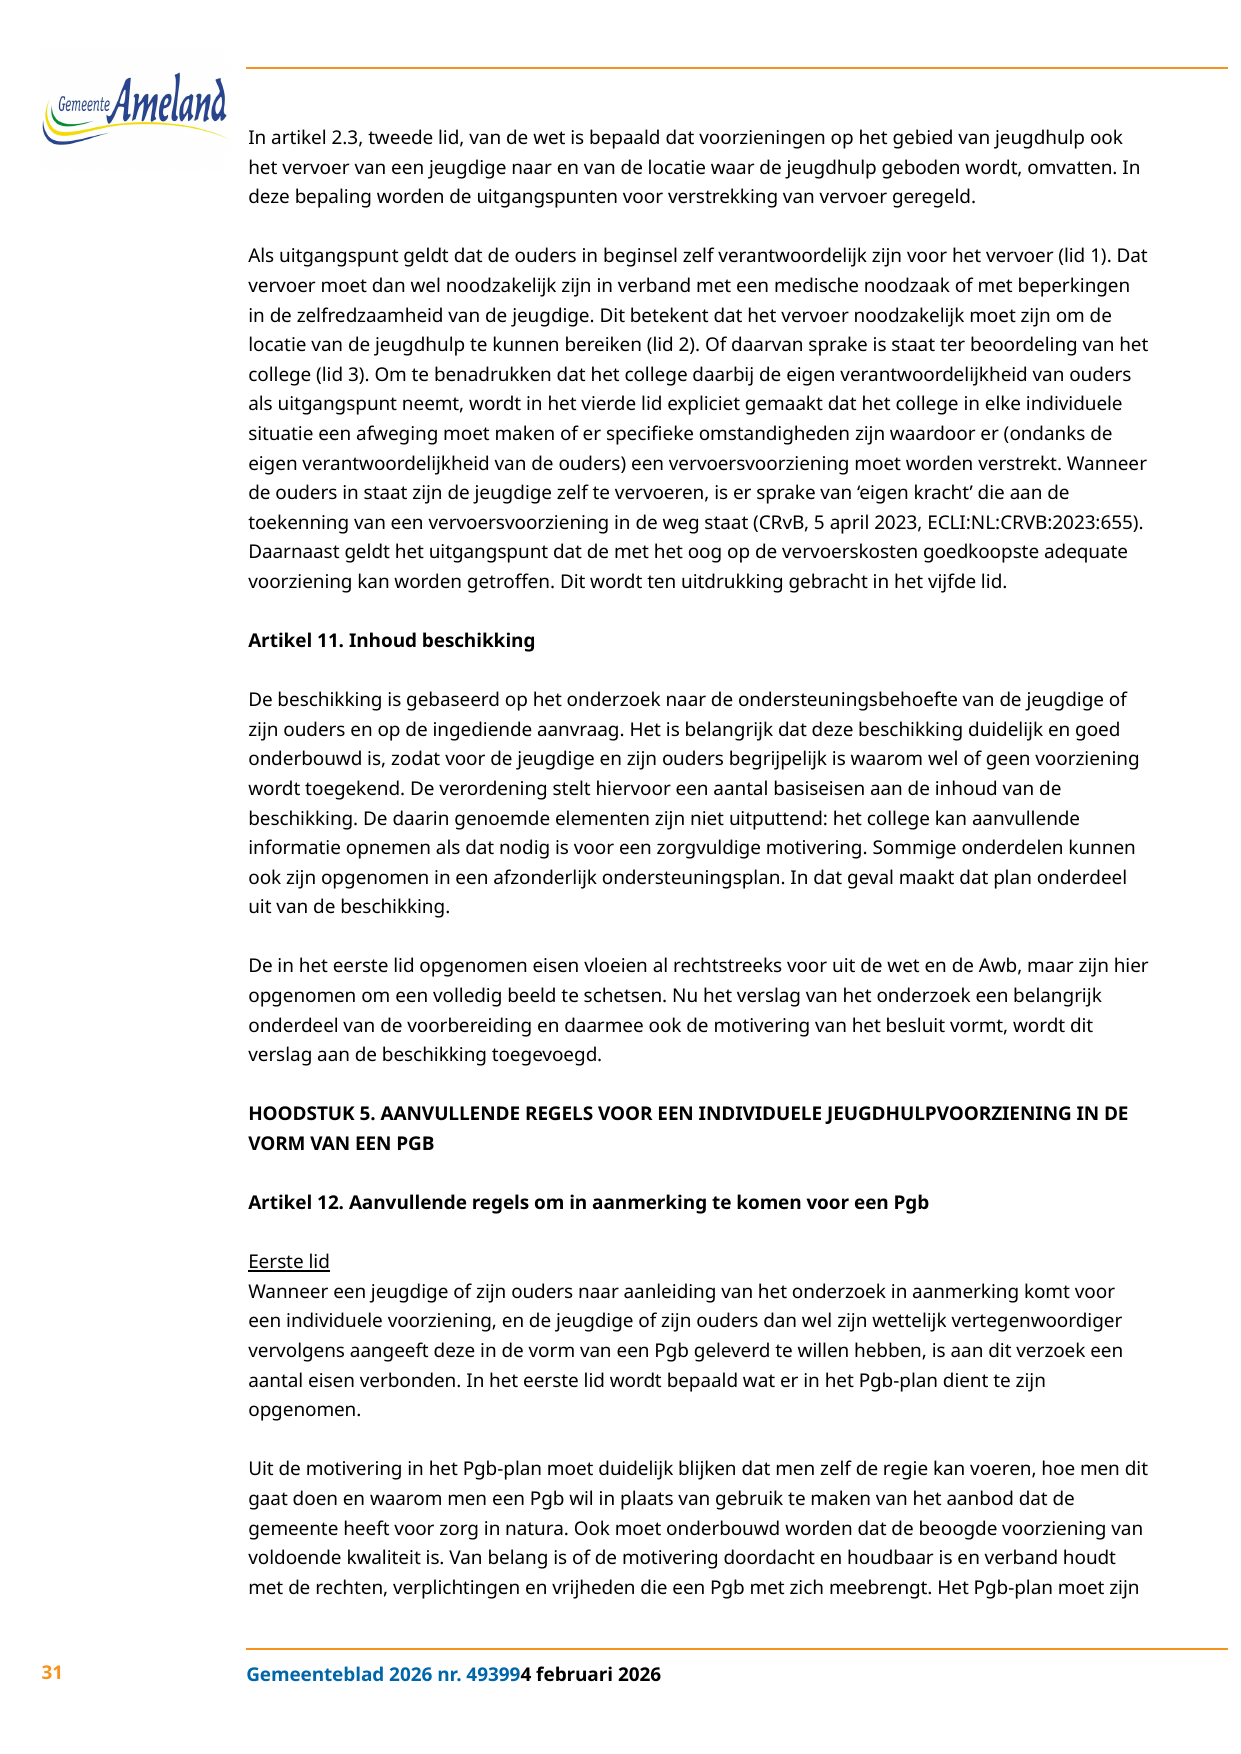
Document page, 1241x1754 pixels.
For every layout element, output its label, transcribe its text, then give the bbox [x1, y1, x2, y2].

text In artikel 2.3, tweede lid, van de wet is bepaald dat voorzieningen op het gebied van jeugdhulp ook het vervoer van een jeugdige naar en van de locatie waar de jeugdhulp geboden wordt, omvatten. In deze bepaling worden de uitgangspunten voor verstrekking van vervoer geregeld. [248, 124, 1152, 209]
text De in het eerste lid opgenomen eisen vloeien al rechtstreeks voor uit de wet en de Awb, maar zijn hier opgenomen om een volledig beeld te schetsen. Nu het verslag van het onderzoek een belangrijk onderdeel van de voorbereiding en daarmee ook de motivering van het besluit vormt, wordt dit verslag aan de beschikking toegevoegd. [248, 953, 1152, 1067]
text Artikel 11. Inhoud beschikking [248, 627, 1152, 653]
text HOODSTUK 5. AANVULLENDE REGELS VOOR EEN INDIVIDUELE JEUGDHULPVOORZIENING IN DE VORM VAN EEN PGB [248, 1101, 1152, 1156]
text Als uitgangspunt geldt dat de ouders in beginsel zelf verantwoordelijk zijn voor het vervoer (lid 1). Dat vervoer moet dan wel noodzakelijk zijn in verband met een medische noodzaak of met beperkingen in de zelfredzaamheid van de jeugdige. Dit betekent dat het vervoer noodzakelijk moet zijn om de locatie van de jeugdhulp te kunnen bereiken (lid 2). Of daarvan sprake is staat ter beoordeling van het college (lid 3). Om te benadrukken dat het college daarbij de eigen verantwoordelijkheid van ouders als uitgangspunt neemt, wordt in het vierde lid expliciet gemaakt dat het college in elke individuele situatie een afweging moet maken of er specifieke omstandigheden zijn waardoor er (ondanks de eigen verantwoordelijkheid van de ouders) een vervoersvoorziening moet worden verstrekt. Wanneer de ouders in staat zijn de jeugdige zelf te vervoeren, is er sprake van ‘eigen kracht’ die aan de toekenning van een vervoersvoorziening in de weg staat (CRvB, 5 april 2023, ECLI:NL:CRVB:2023:655). Daarnaast geldt het uitgangspunt dat de met het oog op de vervoerskosten goedkoopste adequate voorziening kan worden getroffen. Dit wordt ten uitdrukking gebracht in het vijfde lid. [248, 243, 1152, 594]
text Artikel 12. Aanvullende regels om in aanmerking te komen voor een Pgb [248, 1189, 1152, 1215]
text Wanneer een jeugdige of zijn ouders naar aanleiding van het onderzoek in aanmerking komt voor een individuele voorziening, en de jeugdige of zijn ouders dan wel zijn wettelijk vertegenwoordiger vervolgens aangeeft deze in de vorm van een Pgb geleverd te willen hebben, is aan dit verzoek een aantal eisen verbonden. In het eerste lid wordt bepaald wat er in het Pgb-plan dient te zijn opgenomen. [248, 1278, 1152, 1422]
text Uit de motivering in het Pgb-plan moet duidelijk blijken dat men zelf de regie kan voeren, hoe men dit gaat doen en waarom men een Pgb wil in plaats van gebruik te maken van het aanbod dat de gemeente heeft voor zorg in natura. Ook moet onderbouwd worden dat de beoogde voorziening van voldoende kwaliteit is. Van belang is of de motivering doordacht en houdbaar is en verband houdt met de rechten, verplichtingen en vrijheden die een Pgb met zich meebrengt. Het Pgb-plan moet zijn [248, 1456, 1152, 1600]
text De beschikking is gebaseerd op het onderzoek naar de ondersteuningsbehoefte van de jeugdige of zijn ouders en op de ingediende aanvraag. Het is belangrijk dat deze beschikking duidelijk en goed onderbouwd is, zodat voor de jeugdige en zijn ouders begrijpelijk is waarom wel of geen voorziening wordt toegekend. De verordening stelt hiervoor een aantal basiseisen aan de inhoud van de beschikking. De daarin genoemde elementen zijn niet uitputtend: het college kan aanvullende informatie opnemen als dat nodig is voor een zorgvuldige motivering. Sommige onderdelen kunnen ook zijn opgenomen in een afzonderlijk ondersteuningsplan. In dat geval maakt dat plan onderdeel uit van de beschikking. [248, 686, 1152, 919]
text Eerste lid [248, 1248, 1152, 1274]
picture [41, 47, 231, 172]
